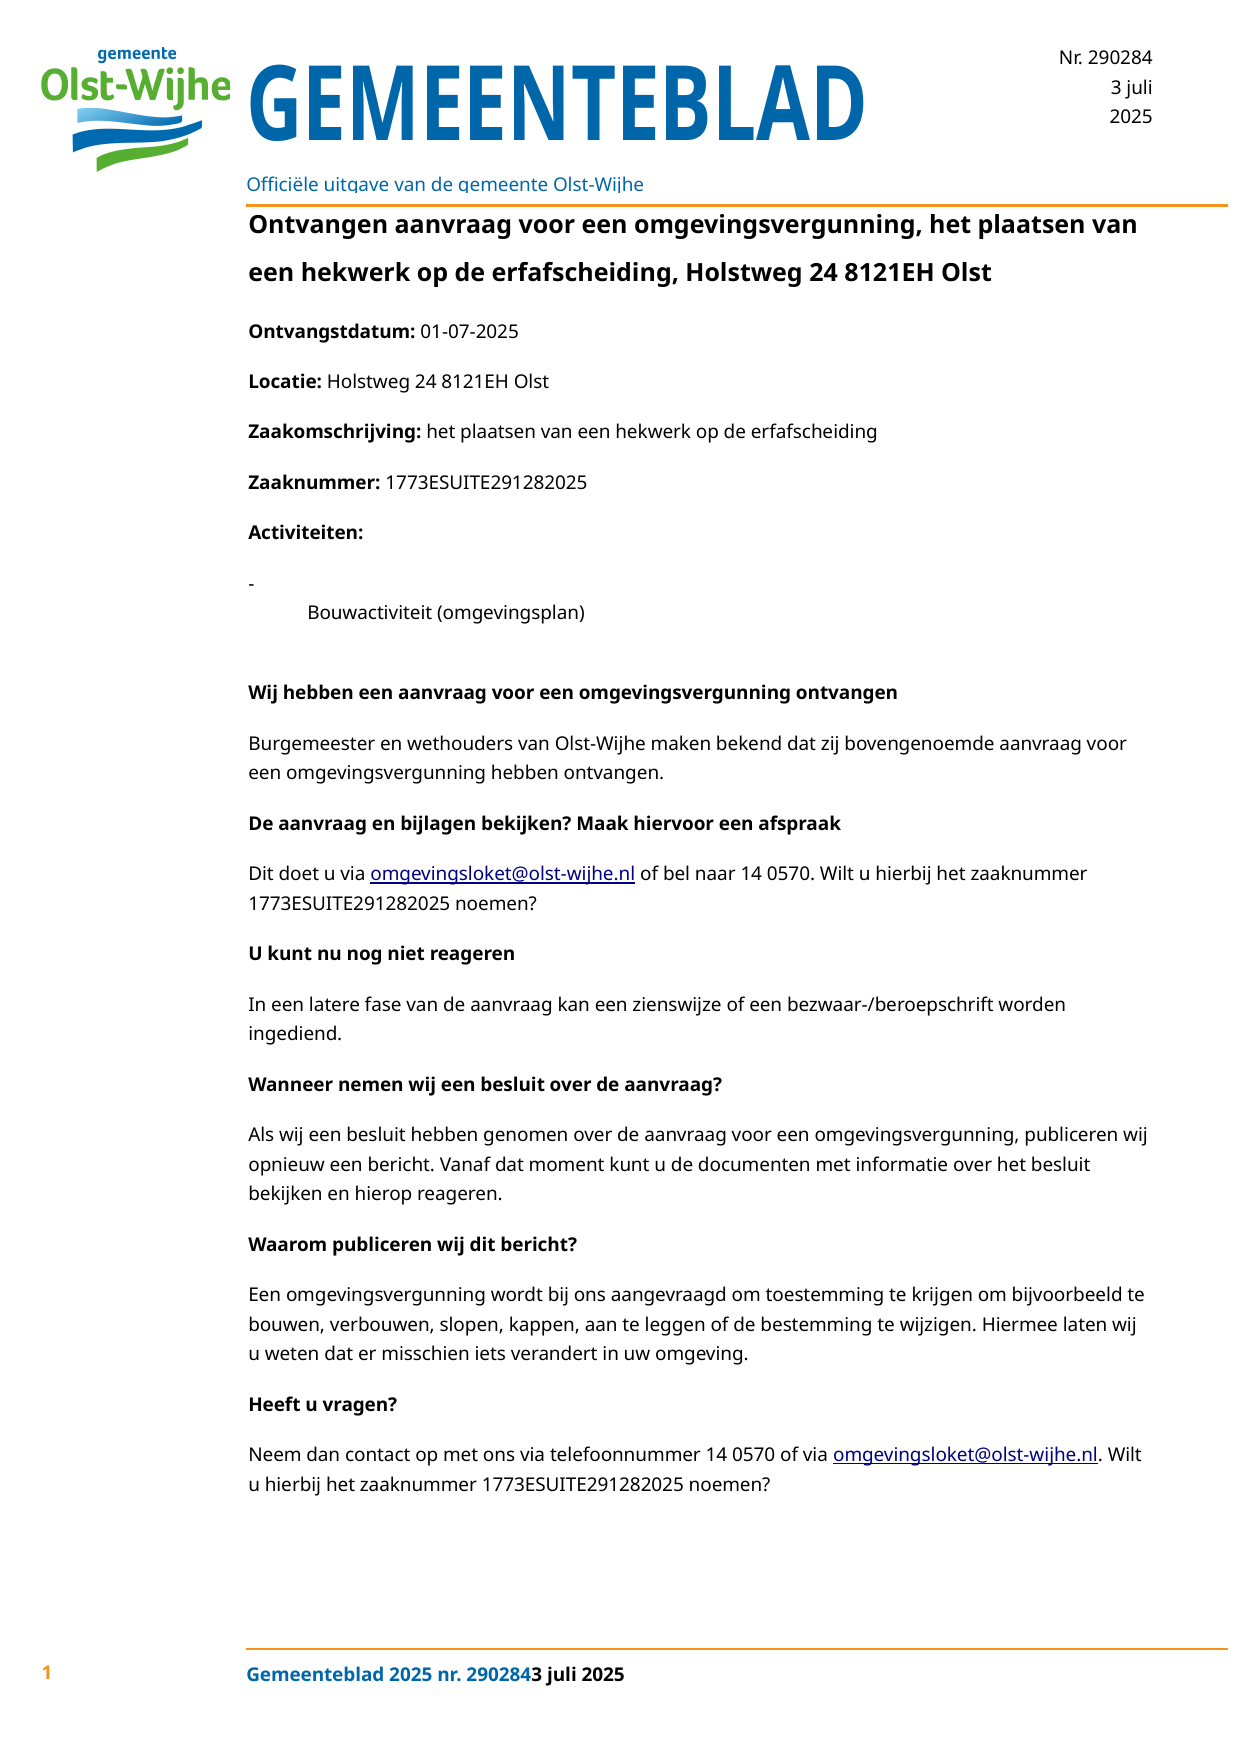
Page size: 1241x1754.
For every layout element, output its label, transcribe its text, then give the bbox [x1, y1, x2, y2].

text Zaakomschrijving: het plaatsen van een hekwerk op de erfafscheiding [248, 419, 1152, 444]
text Wanneer nemen wij een besluit over de aanvraag? [248, 1071, 1152, 1097]
text Burgemeester en wethouders van Olst-Wijhe maken bekend dat zij bovengenoemde aanvraag voor een omgevingsvergunning hebben ontvangen. [248, 730, 1152, 785]
text Ontvangstdatum: 01-07-2025 [248, 318, 1152, 344]
text Heeft u vragen? [248, 1391, 1152, 1417]
list Bouwactiviteit (omgevingsplan) [248, 599, 1152, 625]
text Een omgevingsvergunning wordt bij ons aangevraagd om toestemming te krijgen om bijvoorbeeld te bouwen, verbouwen, slopen, kappen, aan te leggen of de bestemming te wijzigen. Hiermee laten wij u weten dat er misschien iets verandert in uw omgeving. [248, 1281, 1152, 1366]
text Activiteiten: [248, 519, 1152, 545]
text Als wij een besluit hebben genomen over de aanvraag voor een omgevingsvergunning, publiceren wij opnieuw een bericht. Vanaf dat moment kunt u de documenten met informatie over het besluit bekijken en hierop reageren. [248, 1121, 1152, 1206]
picture [41, 47, 231, 172]
text Wij hebben een aanvraag voor een omgevingsvergunning ontvangen [248, 679, 1152, 705]
text Ontvangen aanvraag voor een omgevingsvergunning, het plaatsen van een hekwerk op de erfafscheiding, Holstweg 24 8121EH Olst [248, 207, 1152, 288]
text In een latere fase van de aanvraag kan een zienswijze of een bezwaar-/beroepschrift worden ingediend. [248, 991, 1152, 1046]
text De aanvraag en bijlagen bekijken? Maak hiervoor een afspraak [248, 810, 1152, 836]
text Zaaknummer: 1773ESUITE291282025 [248, 469, 1152, 495]
text Dit doet u via omgevingsloket@olst-wijhe.nl of bel naar 14 0570. Wilt u hierbij het zaaknummer 1773ESUITE291282025 noemen? [248, 860, 1152, 916]
text Locatie: Holstweg 24 8121EH Olst [248, 368, 1152, 394]
text Waarom publiceren wij dit bericht? [248, 1231, 1152, 1257]
text U kunt nu nog niet reageren [248, 940, 1152, 966]
text Neem dan contact op met ons via telefoonnummer 14 0570 of via omgevingsloket@olst-wijhe.nl. Wilt u hierbij het zaaknummer 1773ESUITE291282025 noemen? [248, 1441, 1152, 1497]
